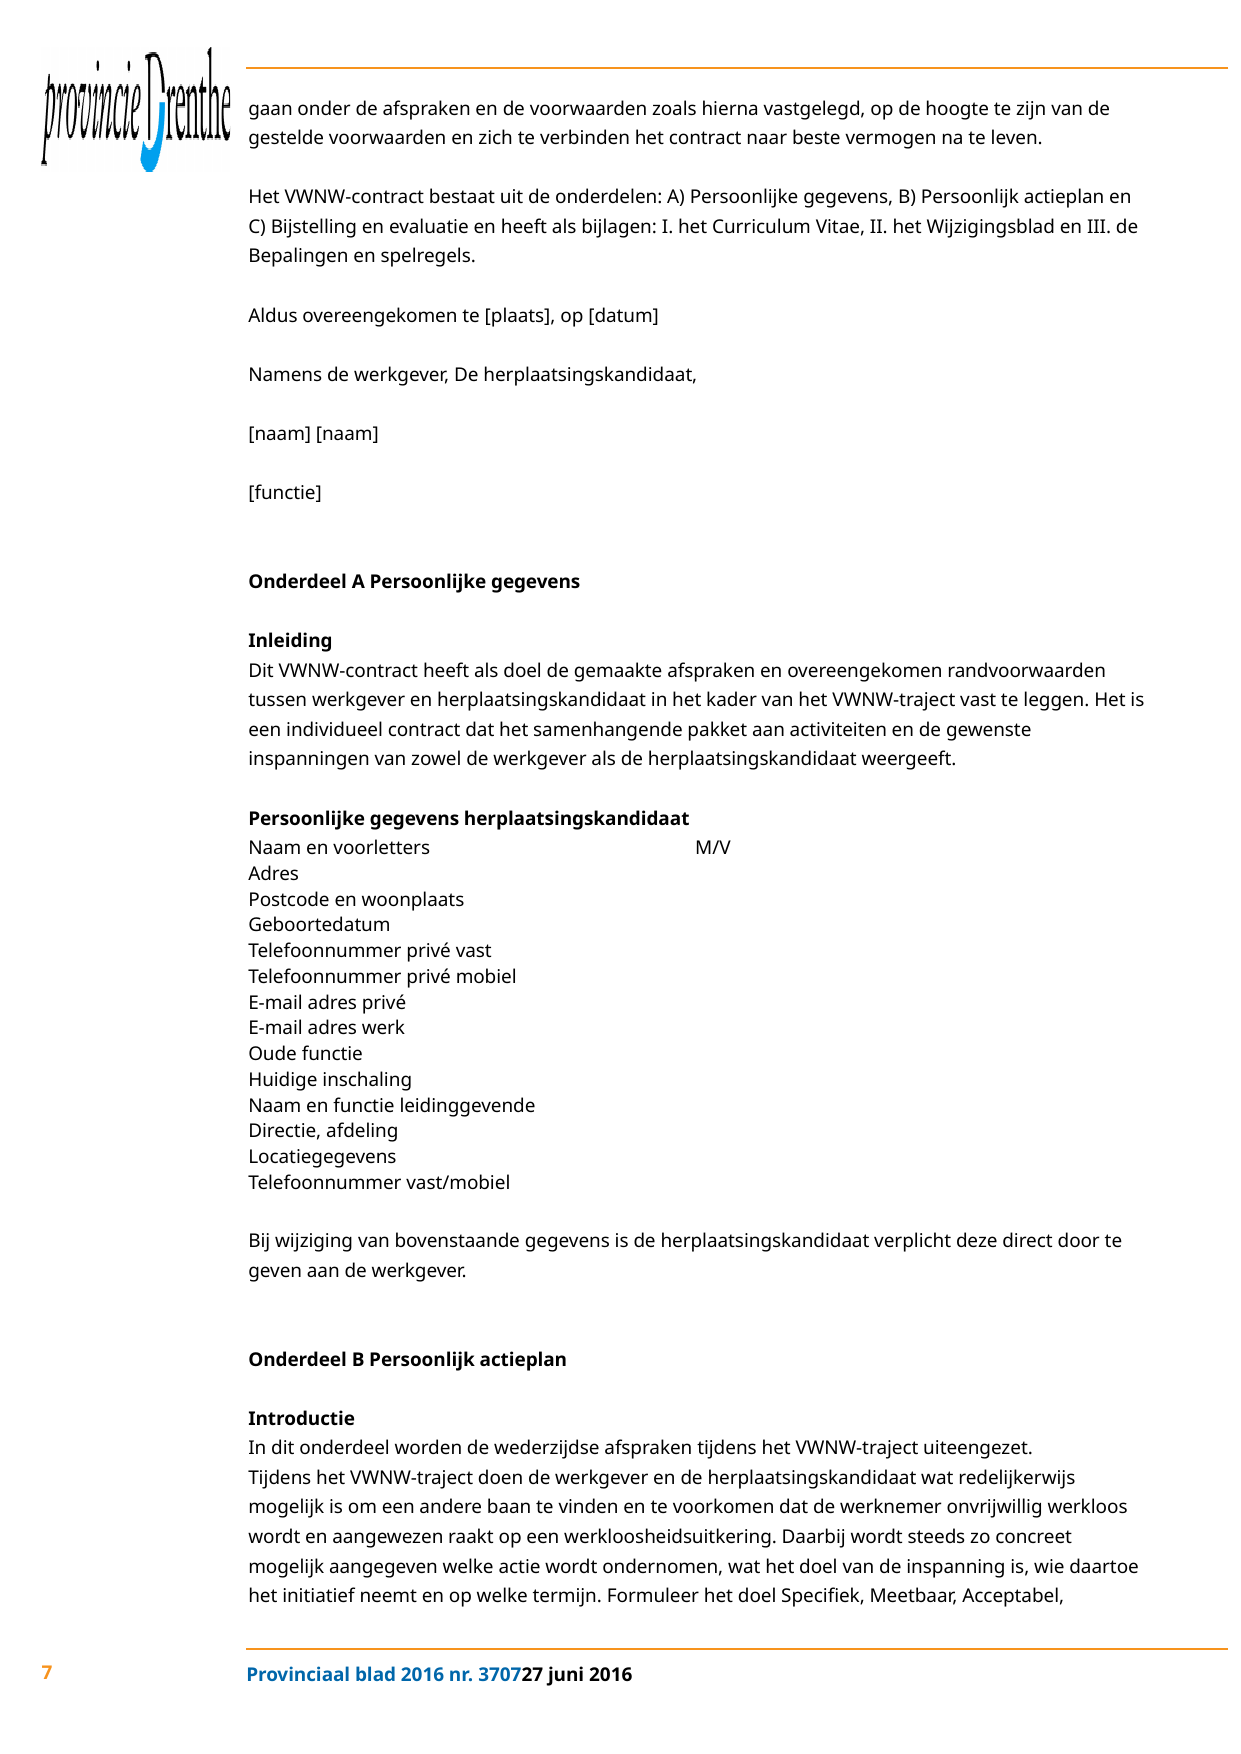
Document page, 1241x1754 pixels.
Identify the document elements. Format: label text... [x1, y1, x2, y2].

picture [41, 47, 231, 172]
table_cell Postcode en woonplaats [248, 886, 695, 912]
table_cell [695, 989, 1152, 1014]
table_cell Oude functie [248, 1040, 695, 1066]
table_cell [695, 1169, 1152, 1195]
table_header Naam en voorletters [248, 835, 695, 860]
table_cell [695, 938, 1152, 963]
table_cell Directie, afdeling [248, 1118, 695, 1143]
table_cell Naam en functie leidinggevende [248, 1092, 695, 1117]
table_cell [695, 860, 1152, 886]
table_cell Telefoonnummer vast/mobiel [248, 1169, 695, 1195]
table_cell [695, 1066, 1152, 1092]
table_cell [695, 1092, 1152, 1117]
text Inleiding [248, 627, 1152, 653]
text Aldus overeengekomen te [plaats], op [datum] [248, 302, 1152, 328]
text Introductie [248, 1405, 1152, 1431]
table_cell E-mail adres werk [248, 1015, 695, 1040]
text Persoonlijke gegevens herplaatsingskandidaat [248, 805, 1152, 831]
table_cell Adres [248, 860, 695, 886]
text Het VWNW-contract bestaat uit de onderdelen: A) Persoonlijke gegevens, B) Persoonlijk actieplan en C) Bijstelling en evaluatie en heeft als bijlagen: I. het Curriculum Vitae, II. het Wijzigingsblad en III. de Bepalingen en spelregels. [248, 183, 1152, 268]
text Tijdens het VWNW-traject doen de werkgever en de herplaatsingskandidaat wat redelijkerwijs mogelijk is om een andere baan te vinden en te voorkomen dat de werknemer onvrijwillig werkloos wordt en aangewezen raakt op een werkloosheidsuitkering. Daarbij wordt steeds zo concreet mogelijk aangegeven welke actie wordt ondernomen, wat het doel van de inspanning is, wie daartoe het initiatief neemt en op welke termijn. Formuleer het doel Specifiek, Meetbaar, Acceptabel, [248, 1464, 1152, 1608]
table_header M/V [695, 835, 1152, 860]
table_cell [695, 1040, 1152, 1066]
text In dit onderdeel worden de wederzijdse afspraken tijdens het VWNW-traject uiteengezet. [248, 1434, 1152, 1460]
table_cell [695, 1118, 1152, 1143]
text Namens de werkgever, De herplaatsingskandidaat, [248, 361, 1152, 387]
table_cell Locatiegegevens [248, 1143, 695, 1169]
table_cell [695, 1143, 1152, 1169]
table_cell Telefoonnummer privé mobiel [248, 963, 695, 989]
text Dit VWNW-contract heeft als doel de gemaakte afspraken en overeengekomen randvoorwaarden tussen werkgever en herplaatsingskandidaat in het kader van het VWNW-traject vast te leggen. Het is een individueel contract dat het samenhangende pakket aan activiteiten en de gewenste inspanningen van zowel de werkgever als de herplaatsingskandidaat weergeeft. [248, 657, 1152, 771]
table_cell [695, 1015, 1152, 1040]
text Onderdeel A Persoonlijke gegevens [248, 568, 1152, 594]
table_cell [695, 963, 1152, 989]
table_cell Geboortedatum [248, 912, 695, 937]
text [functie] [248, 479, 1152, 505]
text [naam] [naam] [248, 420, 1152, 446]
table_cell [695, 912, 1152, 937]
table_cell Huidige inschaling [248, 1066, 695, 1092]
table_cell Telefoonnummer privé vast [248, 938, 695, 963]
text Onderdeel B Persoonlijk actieplan [248, 1346, 1152, 1372]
table_cell [695, 886, 1152, 912]
text Bij wijziging van bovenstaande gegevens is de herplaatsingskandidaat verplicht deze direct door te geven aan de werkgever. [248, 1227, 1152, 1283]
table_cell E-mail adres privé [248, 989, 695, 1014]
text gaan onder de afspraken en de voorwaarden zoals hierna vastgelegd, op de hoogte te zijn van de gestelde voorwaarden en zich te verbinden het contract naar beste vermogen na te leven. [248, 95, 1152, 150]
